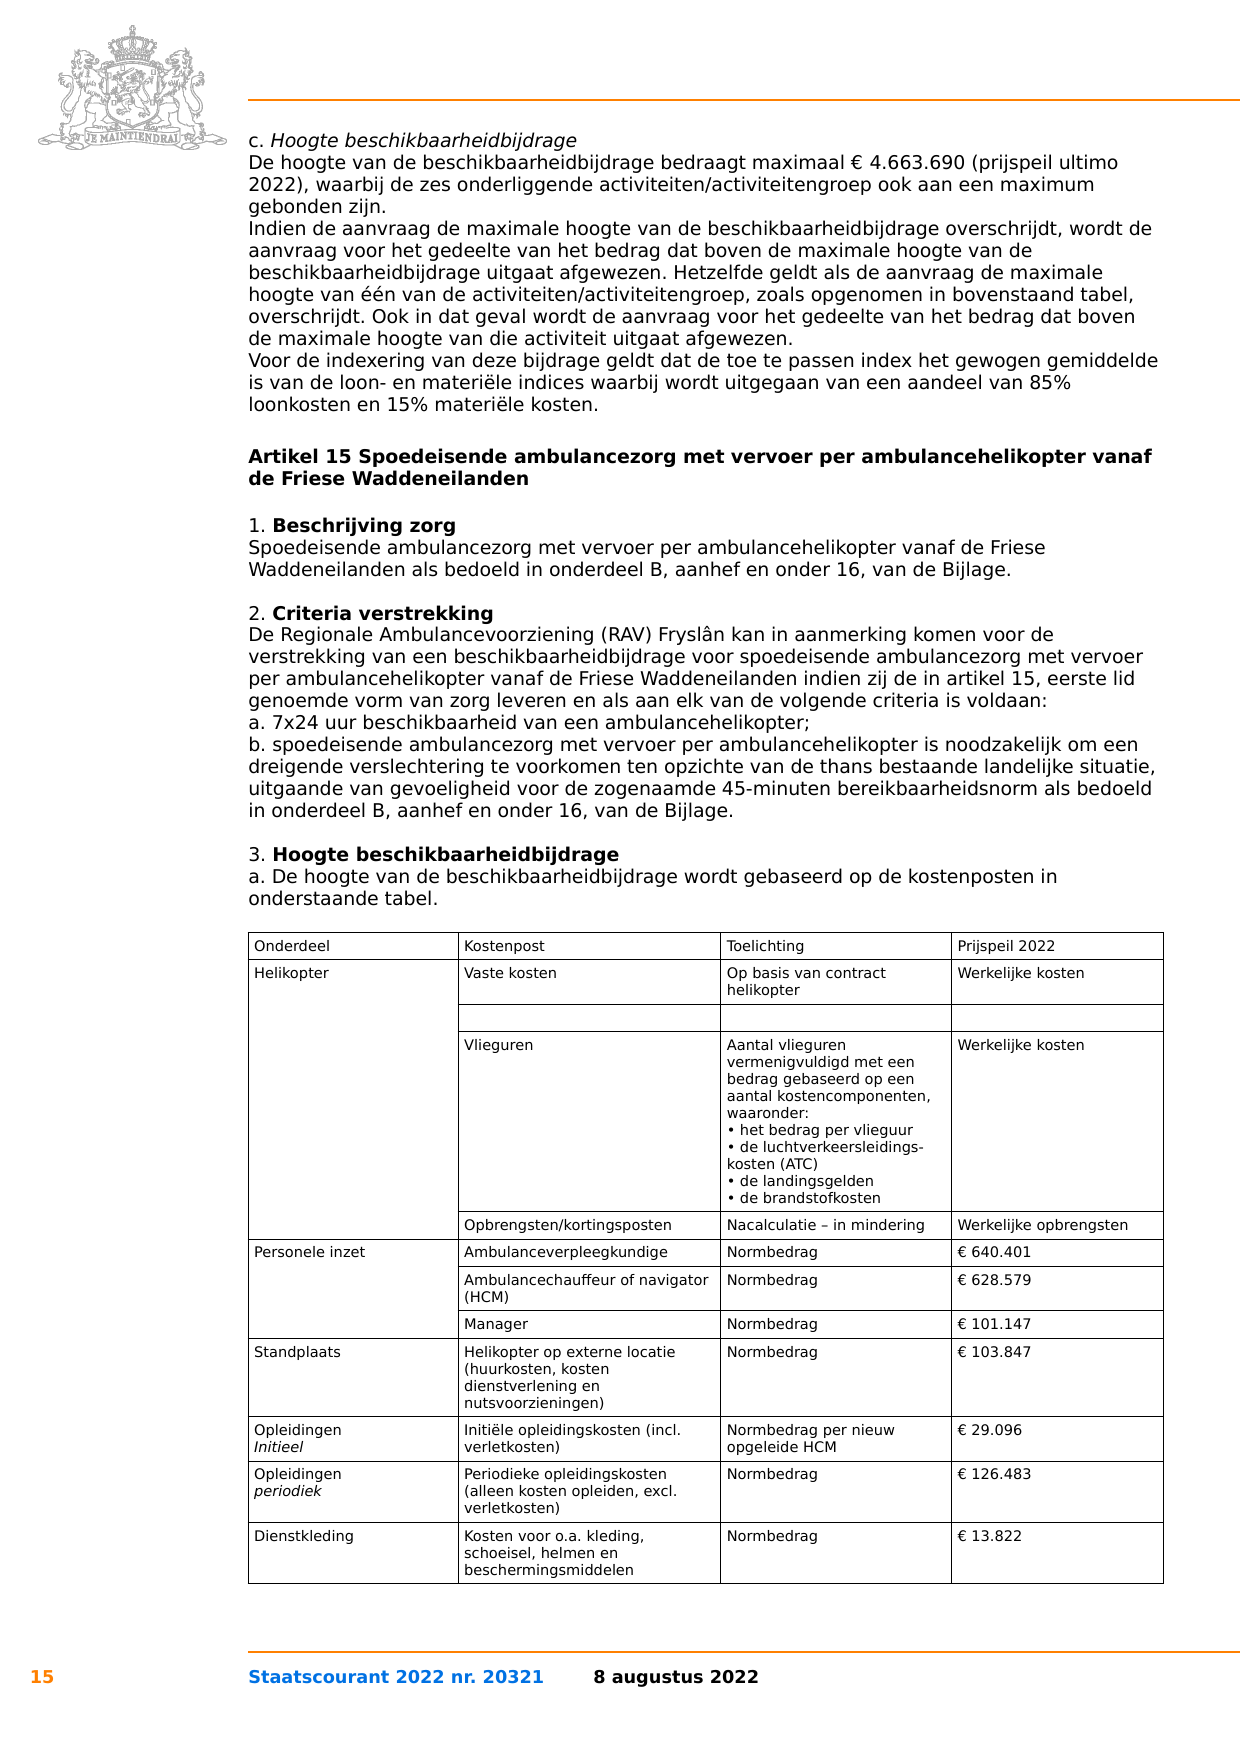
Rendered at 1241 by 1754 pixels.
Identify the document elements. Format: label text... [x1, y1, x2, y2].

text De hoogte van de beschikbaarheidbijdrage bedraagt maximaal € 4.663.690 (prijspeil ultimo 2022), waarbij de zes onderliggende activiteiten/activiteitengroep ook aan een maximum gebonden zijn. [248, 152, 1163, 218]
table_cell € 101.147 [952, 1311, 1163, 1338]
text 3. Hoogte beschikbaarheidbijdrage [248, 844, 1163, 866]
table_cell € 126.483 [952, 1462, 1163, 1522]
table_cell Personele inzet [249, 1240, 458, 1338]
text 2. Criteria verstrekking [248, 602, 1163, 624]
table_cell Normbedrag [721, 1523, 951, 1583]
text a. 7x24 uur beschikbaarheid van een ambulancehelikopter; [248, 712, 1163, 734]
table_cell Nacalculatie – in mindering [721, 1212, 951, 1239]
table_header Prijspeil 2022 [952, 933, 1163, 959]
table_cell € 13.822 [952, 1523, 1163, 1583]
table_cell Ambulanceverpleegkundige [459, 1240, 720, 1266]
table_cell Op basis van contract helikopter [721, 960, 951, 1004]
table_cell Aantal vlieguren vermenigvuldigd met een bedrag gebaseerd op een aantal kostencomponenten, waaronder: • het bedrag per vlieguur • de luchtverkeersleidings-kosten (ATC) • de landingsgelden • de brandstofkosten [721, 1032, 951, 1211]
table_cell Werkelijke kosten [952, 1032, 1163, 1211]
table_cell € 628.579 [952, 1267, 1163, 1310]
table_cell Normbedrag [721, 1311, 951, 1338]
text 1. Beschrijving zorg [248, 514, 1163, 537]
table_cell Werkelijke opbrengsten [952, 1212, 1163, 1239]
table_cell [952, 1005, 1163, 1031]
table_cell Normbedrag [721, 1240, 951, 1266]
text Spoedeisende ambulancezorg met vervoer per ambulancehelikopter vanaf de Friese Waddeneilanden als bedoeld in onderdeel B, aanhef en onder 16, van de Bijlage. [248, 537, 1163, 581]
table_header Toelichting [721, 933, 951, 959]
table_cell Periodieke opleidingskosten (alleen kosten opleiden, excl. verletkosten) [459, 1462, 720, 1522]
table_cell Ambulancechauffeur of navigator (HCM) [459, 1267, 720, 1310]
table_cell Normbedrag per nieuw opgeleide HCM [721, 1417, 951, 1461]
table_cell [459, 1005, 720, 1031]
text Voor de indexering van deze bijdrage geldt dat de toe te passen index het gewogen gemiddelde is van de loon- en materiële indices waarbij wordt uitgegaan van een aandeel van 85% loonkosten en 15% materiële kosten. [248, 350, 1163, 416]
table_cell Standplaats [249, 1339, 458, 1416]
table_cell Normbedrag [721, 1339, 951, 1416]
text a. De hoogte van de beschikbaarheidbijdrage wordt gebaseerd op de kostenposten in onderstaande tabel. [248, 866, 1163, 910]
table_cell Opbrengsten/kortingsposten [459, 1212, 720, 1239]
table_cell € 640.401 [952, 1240, 1163, 1266]
text b. spoedeisende ambulancezorg met vervoer per ambulancehelikopter is noodzakelijk om een dreigende verslechtering te voorkomen ten opzichte van de thans bestaande landelijke situatie, uitgaande van gevoeligheid voor de zogenaamde 45-minuten bereikbaarheidsnorm als bedoeld in onderdeel B, aanhef en onder 16, van de Bijlage. [248, 734, 1163, 822]
table_cell Vlieguren [459, 1032, 720, 1211]
table_cell € 103.847 [952, 1339, 1163, 1416]
table_cell [721, 1005, 951, 1031]
text c. Hoogte beschikbaarheidbijdrage [248, 130, 1163, 152]
table_cell € 29.096 [952, 1417, 1163, 1461]
table_cell Helikopter [249, 960, 458, 1239]
table_cell Werkelijke kosten [952, 960, 1163, 1004]
picture [38, 25, 227, 150]
table_cell Opleidingen Initieel [249, 1417, 458, 1461]
table_cell Manager [459, 1311, 720, 1338]
table_cell Normbedrag [721, 1267, 951, 1310]
table_cell Initiële opleidingskosten (incl. verletkosten) [459, 1417, 720, 1461]
table_cell Dienstkleding [249, 1523, 458, 1583]
subtitle Artikel 15 Spoedeisende ambulancezorg met vervoer per ambulancehelikopter vanaf de Friese Waddeneilanden [248, 446, 1163, 489]
text Indien de aanvraag de maximale hoogte van de beschikbaarheidbijdrage overschrijdt, wordt de aanvraag voor het gedeelte van het bedrag dat boven de maximale hoogte van de beschikbaarheidbijdrage uitgaat afgewezen. Hetzelfde geldt als de aanvraag de maximale hoogte van één van de activiteiten/activiteitengroep, zoals opgenomen in bovenstaand tabel, overschrijdt. Ook in dat geval wordt de aanvraag voor het gedeelte van het bedrag dat boven de maximale hoogte van die activiteit uitgaat afgewezen. [248, 218, 1163, 350]
table_cell Opleidingen periodiek [249, 1462, 458, 1522]
text De Regionale Ambulancevoorziening (RAV) Fryslân kan in aanmerking komen voor de verstrekking van een beschikbaarheidbijdrage voor spoedeisende ambulancezorg met vervoer per ambulancehelikopter vanaf de Friese Waddeneilanden indien zij de in artikel 15, eerste lid genoemde vorm van zorg leveren en als aan elk van de volgende criteria is voldaan: [248, 624, 1163, 712]
table_cell Vaste kosten [459, 960, 720, 1004]
table_header Kostenpost [459, 933, 720, 959]
table_cell Helikopter op externe locatie (huurkosten, kosten dienstverlening en nutsvoorzieningen) [459, 1339, 720, 1416]
table_header Onderdeel [249, 933, 458, 959]
table_cell Normbedrag [721, 1462, 951, 1522]
table_cell Kosten voor o.a. kleding, schoeisel, helmen en beschermingsmiddelen [459, 1523, 720, 1583]
